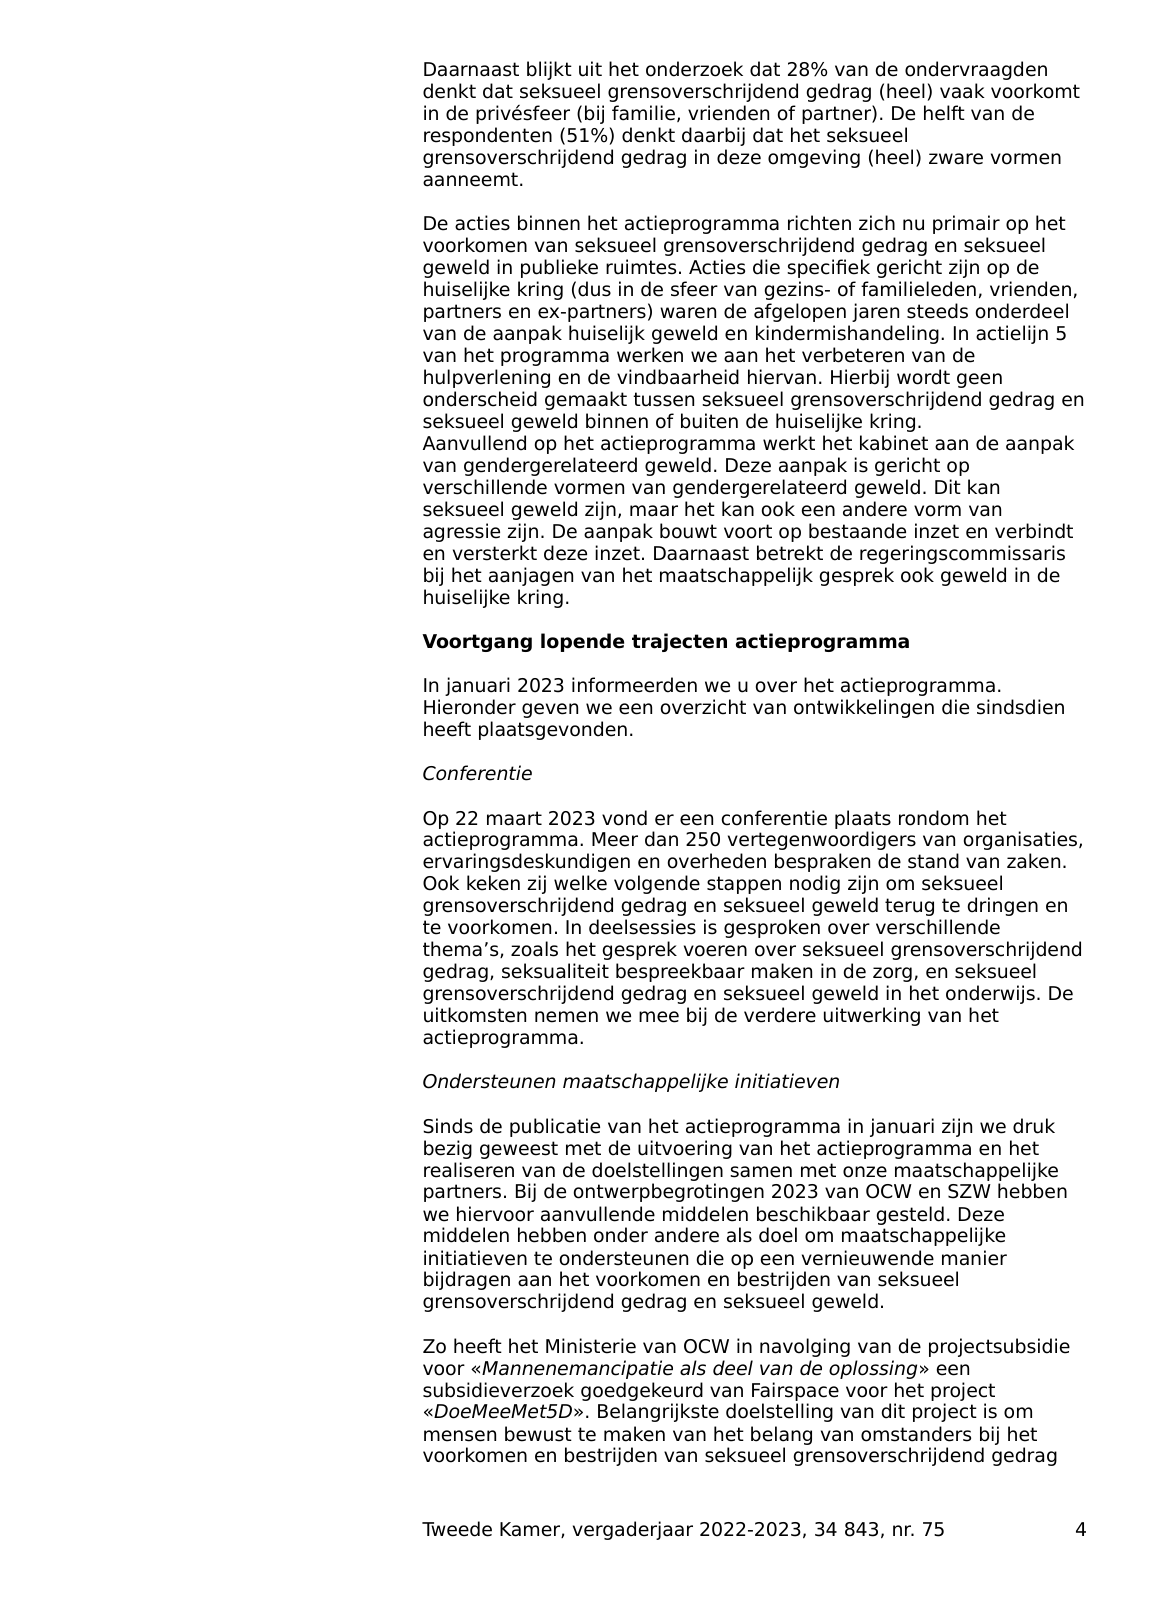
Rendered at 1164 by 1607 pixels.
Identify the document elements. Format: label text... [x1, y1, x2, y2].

subtitle Ondersteunen maatschappelijke initiatieven [422, 1071, 1087, 1093]
subtitle Conferentie [422, 763, 1087, 785]
text Op 22 maart 2023 vond er een conferentie plaats rondom het actieprogramma. Meer dan 250 vertegenwoordigers van organisaties, ervaringsdeskundigen en overheden bespraken de stand van zaken. Ook keken zij welke volgende stappen nodig zijn om seksueel grensoverschrijdend gedrag en seksueel geweld terug te dringen en te voorkomen. In deelsessies is gesproken over verschillende thema’s, zoals het gesprek voeren over seksueel grensoverschrijdend gedrag, seksualiteit bespreekbaar maken in de zorg, en seksueel grensoverschrijdend gedrag en seksueel geweld in het onderwijs. De uitkomsten nemen we mee bij de verdere uitwerking van het actieprogramma. [422, 807, 1087, 1049]
text In januari 2023 informeerden we u over het actieprogramma. Hieronder geven we een overzicht van ontwikkelingen die sindsdien heeft plaatsgevonden. [422, 675, 1087, 741]
text Daarnaast blijkt uit het onderzoek dat 28% van de ondervraagden denkt dat seksueel grensoverschrijdend gedrag (heel) vaak voorkomt in de privésfeer (bij familie, vrienden of partner). De helft van de respondenten (51%) denkt daarbij dat het seksueel grensoverschrijdend gedrag in deze omgeving (heel) zware vormen aanneemt. [422, 59, 1087, 191]
text Zo heeft het Ministerie van OCW in navolging van de projectsubsidie voor «Mannenemancipatie als deel van de oplossing» een subsidieverzoek goedgekeurd van Fairspace voor het project «DoeMeeMet5D». Belangrijkste doelstelling van dit project is om mensen bewust te maken van het belang van omstanders bij het voorkomen en bestrijden van seksueel grensoverschrijdend gedrag [422, 1336, 1087, 1467]
text Aanvullend op het actieprogramma werkt het kabinet aan de aanpak van gendergerelateerd geweld. Deze aanpak is gericht op verschillende vormen van gendergerelateerd geweld. Dit kan seksueel geweld zijn, maar het kan ook een andere vorm van agressie zijn. De aanpak bouwt voort op bestaande inzet en verbindt en versterkt deze inzet. Daarnaast betrekt de regeringscommissaris bij het aanjagen van het maatschappelijk gesprek ook geweld in de huiselijke kring. [422, 433, 1087, 609]
subtitle Voortgang lopende trajecten actieprogramma [422, 631, 1087, 653]
text De acties binnen het actieprogramma richten zich nu primair op het voorkomen van seksueel grensoverschrijdend gedrag en seksueel geweld in publieke ruimtes. Acties die specifiek gericht zijn op de huiselijke kring (dus in de sfeer van gezins- of familieleden, vrienden, partners en ex-partners) waren de afgelopen jaren steeds onderdeel van de aanpak huiselijk geweld en kindermishandeling. In actielijn 5 van het programma werken we aan het verbeteren van de hulpverlening en de vindbaarheid hiervan. Hierbij wordt geen onderscheid gemaakt tussen seksueel grensoverschrijdend gedrag en seksueel geweld binnen of buiten de huiselijke kring. [422, 213, 1087, 433]
text Sinds de publicatie van het actieprogramma in januari zijn we druk bezig geweest met de uitvoering van het actieprogramma en het realiseren van de doelstellingen samen met onze maatschappelijke partners. Bij de ontwerpbegrotingen 2023 van OCW en SZW hebben we hiervoor aanvullende middelen beschikbaar gesteld. Deze middelen hebben onder andere als doel om maatschappelijke initiatieven te ondersteunen die op een vernieuwende manier bijdragen aan het voorkomen en bestrijden van seksueel grensoverschrijdend gedrag en seksueel geweld. [422, 1116, 1087, 1313]
